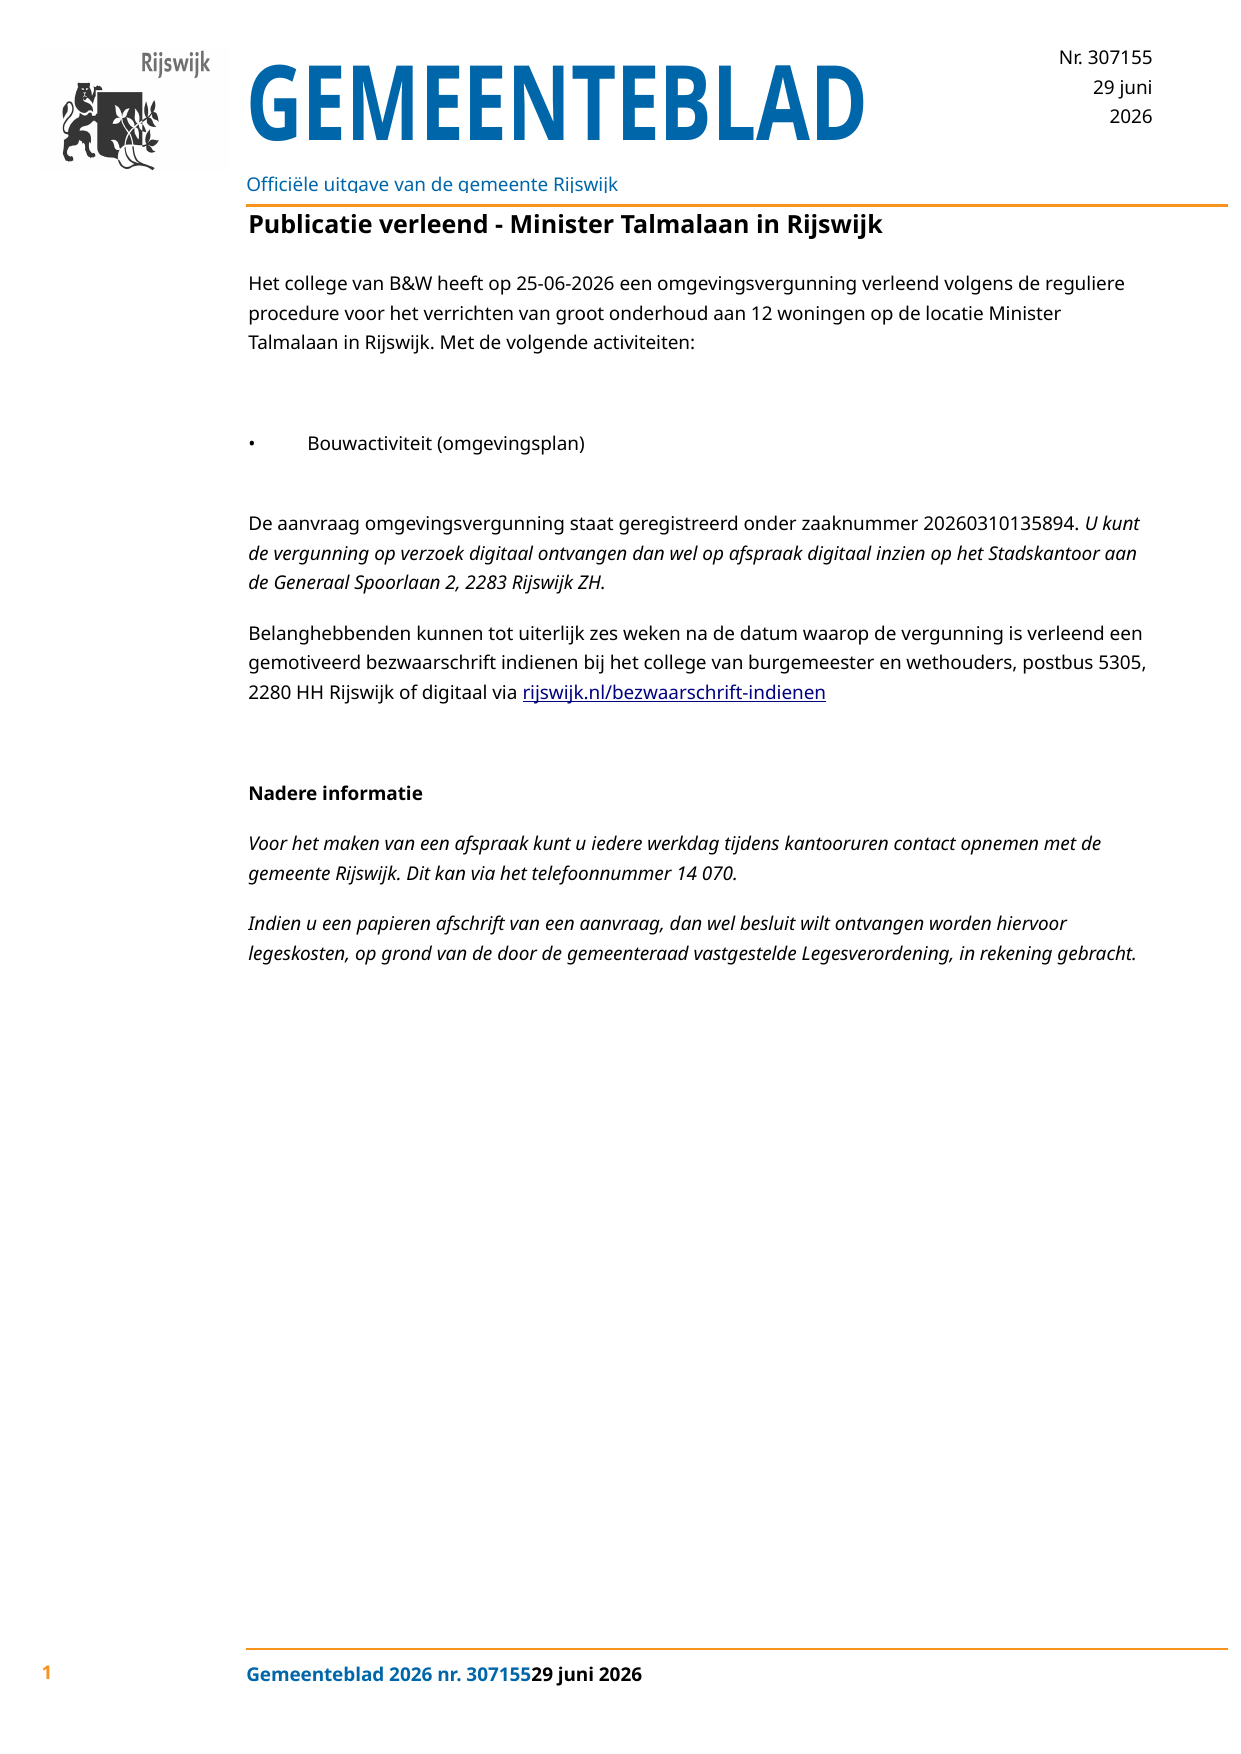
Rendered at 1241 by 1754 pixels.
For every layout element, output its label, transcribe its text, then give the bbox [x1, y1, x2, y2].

text De aanvraag omgevingsvergunning staat geregistreerd onder zaaknummer 20260310135894. U kunt de vergunning op verzoek digitaal ontvangen dan wel op afspraak digitaal inzien op het Stadskantoor aan de Generaal Spoorlaan 2, 2283 Rijswijk ZH. [248, 510, 1152, 595]
text Indien u een papieren afschrift van een aanvraag, dan wel besluit wilt ontvangen worden hiervoor legeskosten, op grond van de door de gemeenteraad vastgestelde Legesverordening, in rekening gebracht. [248, 910, 1152, 966]
text Het college van B&W heeft op 25-06-2026 een omgevingsvergunning verleend volgens de reguliere procedure voor het verrichten van groot onderhoud aan 12 woningen op de locatie Minister Talmalaan in Rijswijk. Met de volgende activiteiten: [248, 270, 1152, 355]
text Voor het maken van een afspraak kunt u iedere werkdag tijdens kantooruren contact opnemen met de gemeente Rijswijk. Dit kan via het telefoonnummer 14 070. [248, 830, 1152, 886]
text Belanghebbenden kunnen tot uiterlijk zes weken na de datum waarop de vergunning is verleend een gemotiveerd bezwaarschrift indienen bij het college van burgemeester en wethouders, postbus 5305, 2280 HH Rijswijk of digitaal via rijswijk.nl/bezwaarschrift-indienen [248, 620, 1152, 705]
text Publicatie verleend - Minister Talmalaan in Rijswijk [248, 207, 1152, 241]
list Bouwactiviteit (omgevingsplan) [248, 430, 1152, 456]
picture [41, 47, 231, 172]
text Nadere informatie [248, 780, 1152, 806]
